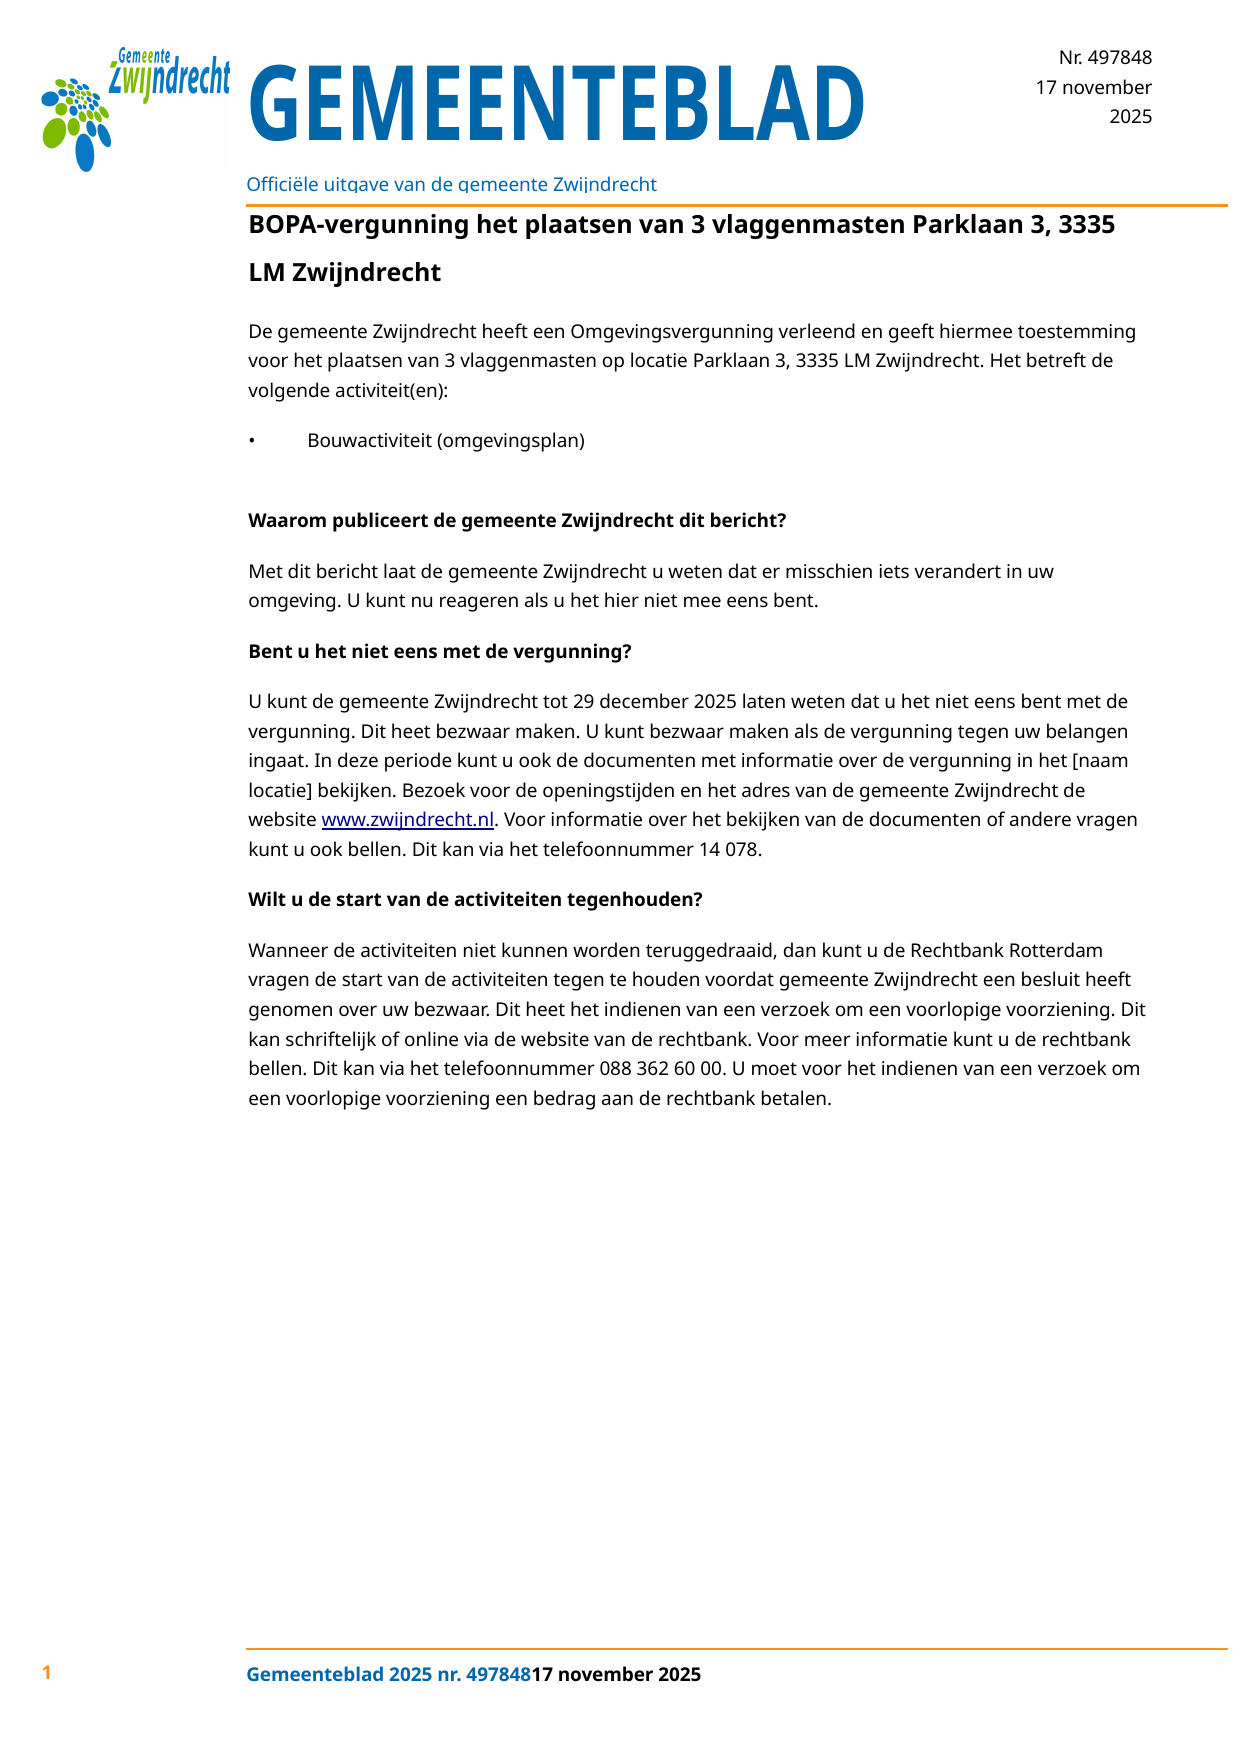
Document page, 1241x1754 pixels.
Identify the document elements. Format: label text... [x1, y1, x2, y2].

list Bouwactiviteit (omgevingsplan) [248, 427, 1152, 453]
text Wilt u de start van de activiteiten tegenhouden? [248, 887, 1152, 912]
text Bent u het niet eens met de vergunning? [248, 638, 1152, 664]
text Met dit bericht laat de gemeente Zwijndrecht u weten dat er misschien iets verandert in uw omgeving. U kunt nu reageren als u het hier niet mee eens bent. [248, 558, 1152, 613]
text U kunt de gemeente Zwijndrecht tot 29 december 2025 laten weten dat u het niet eens bent met de vergunning. Dit heet bezwaar maken. U kunt bezwaar maken als de vergunning tegen uw belangen ingaat. In deze periode kunt u ook de documenten met informatie over de vergunning in het [naam locatie] bekijken. Bezoek voor de openingstijden en het adres van de gemeente Zwijndrecht de website www.zwijndrecht.nl. Voor informatie over het bekijken van de documenten of andere vragen kunt u ook bellen. Dit kan via het telefoonnummer 14 078. [248, 688, 1152, 862]
text Wanneer de activiteiten niet kunnen worden teruggedraaid, dan kunt u de Rechtbank Rotterdam vragen de start van de activiteiten tegen te houden voordat gemeente Zwijndrecht een besluit heeft genomen over uw bezwaar. Dit heet het indienen van een verzoek om een voorlopige voorziening. Dit kan schriftelijk of online via de website van de rechtbank. Voor meer informatie kunt u de rechtbank bellen. Dit kan via het telefoonnummer 088 362 60 00. U moet voor het indienen van een verzoek om een voorlopige voorziening een bedrag aan de rechtbank betalen. [248, 937, 1152, 1111]
picture [41, 47, 231, 172]
text De gemeente Zwijndrecht heeft een Omgevingsvergunning verleend en geeft hiermee toestemming voor het plaatsen van 3 vlaggenmasten op locatie Parklaan 3, 3335 LM Zwijndrecht. Het betreft de volgende activiteit(en): [248, 318, 1152, 403]
text Waarom publiceert de gemeente Zwijndrecht dit bericht? [248, 507, 1152, 533]
text BOPA-vergunning het plaatsen van 3 vlaggenmasten Parklaan 3, 3335 LM Zwijndrecht [248, 207, 1152, 288]
